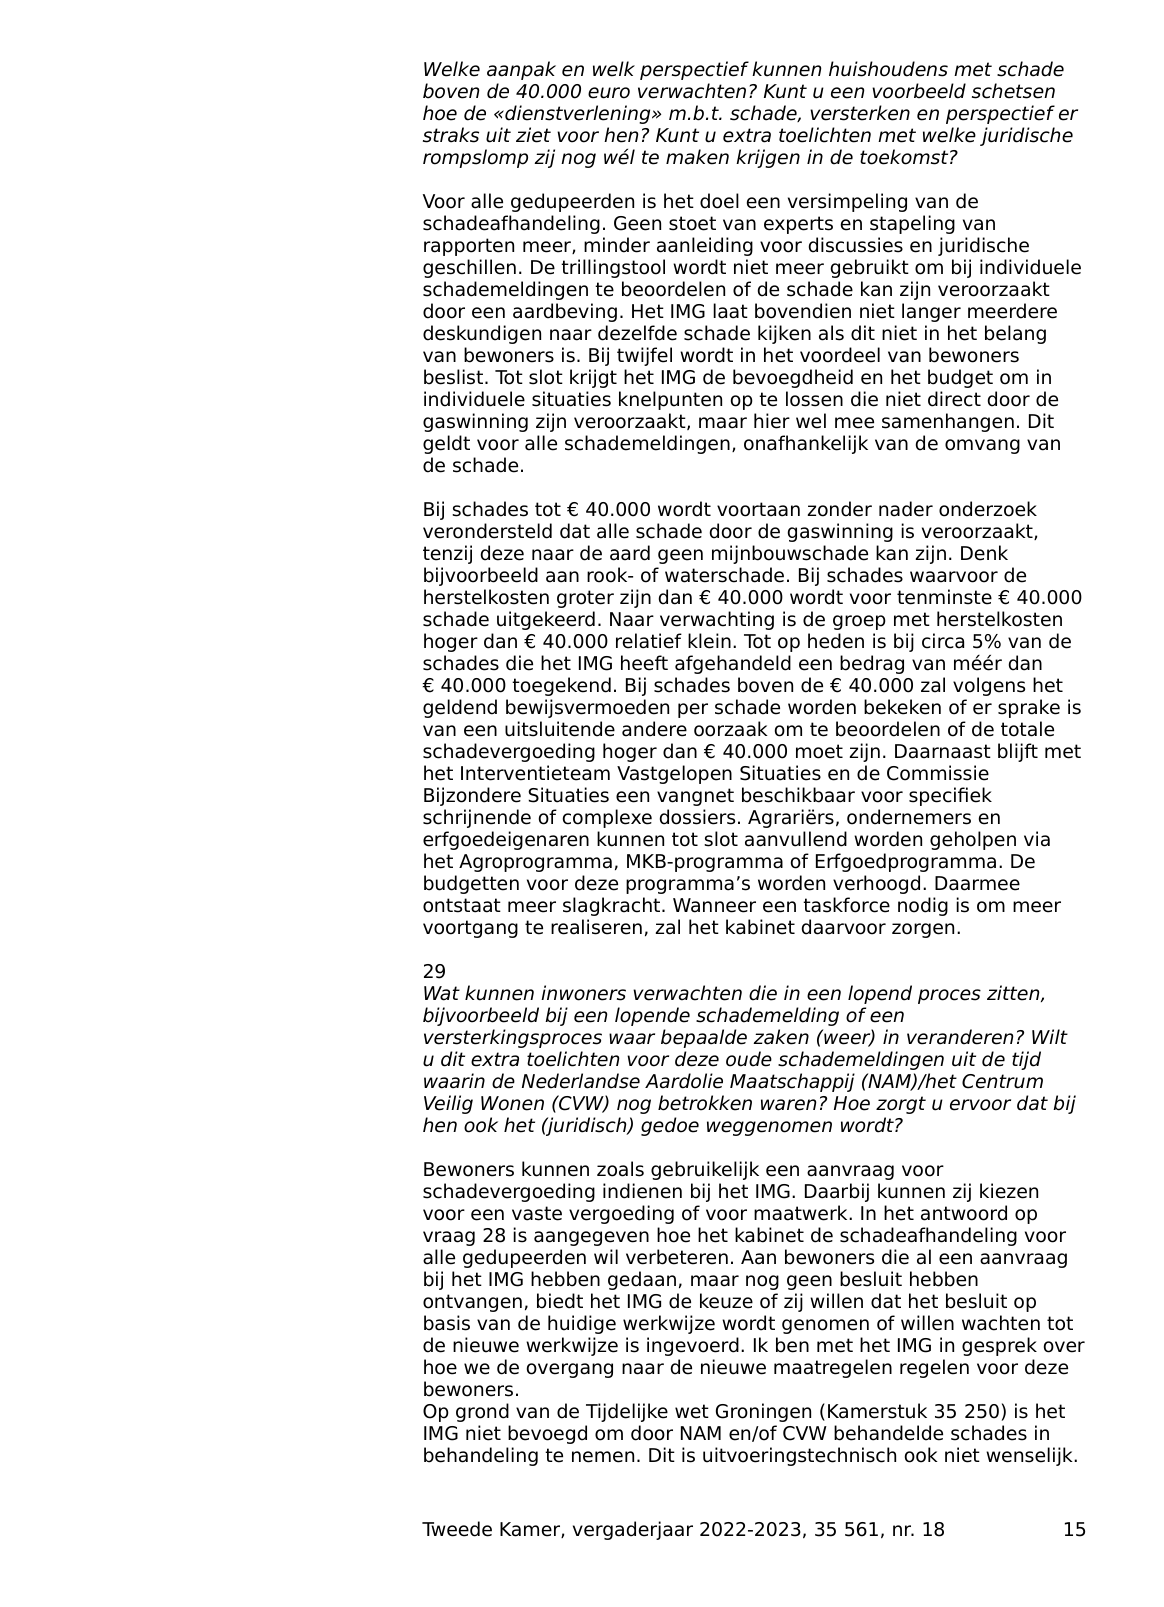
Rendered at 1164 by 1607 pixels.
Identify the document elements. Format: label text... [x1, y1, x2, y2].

text Bij schades tot € 40.000 wordt voortaan zonder nader onderzoek verondersteld dat alle schade door de gaswinning is veroorzaakt, tenzij deze naar de aard geen mijnbouwschade kan zijn. Denk bijvoorbeeld aan rook- of waterschade. Bij schades waarvoor de herstelkosten groter zijn dan € 40.000 wordt voor tenminste € 40.000 schade uitgekeerd. Naar verwachting is de groep met herstelkosten hoger dan € 40.000 relatief klein. Tot op heden is bij circa 5% van de schades die het IMG heeft afgehandeld een bedrag van méér dan € 40.000 toegekend. Bij schades boven de € 40.000 zal volgens het geldend bewijsvermoeden per schade worden bekeken of er sprake is van een uitsluitende andere oorzaak om te beoordelen of de totale schadevergoeding hoger dan € 40.000 moet zijn. Daarnaast blijft met het Interventieteam Vastgelopen Situaties en de Commissie Bijzondere Situaties een vangnet beschikbaar voor specifiek schrijnende of complexe dossiers. Agrariërs, ondernemers en erfgoedeigenaren kunnen tot slot aanvullend worden geholpen via het Agroprogramma, MKB-programma of Erfgoedprogramma. De budgetten voor deze programma’s worden verhoogd. Daarmee ontstaat meer slagkracht. Wanneer een taskforce nodig is om meer voortgang te realiseren, zal het kabinet daarvoor zorgen. [422, 499, 1087, 939]
text 29 [422, 961, 1087, 983]
text Op grond van de Tijdelijke wet Groningen (Kamerstuk 35 250) is het IMG niet bevoegd om door NAM en/of CVW behandelde schades in behandeling te nemen. Dit is uitvoeringstechnisch ook niet wenselijk. [422, 1401, 1087, 1467]
text Bewoners kunnen zoals gebruikelijk een aanvraag voor schadevergoeding indienen bij het IMG. Daarbij kunnen zij kiezen voor een vaste vergoeding of voor maatwerk. In het antwoord op vraag 28 is aangegeven hoe het kabinet de schadeafhandeling voor alle gedupeerden wil verbeteren. Aan bewoners die al een aanvraag bij het IMG hebben gedaan, maar nog geen besluit hebben ontvangen, biedt het IMG de keuze of zij willen dat het besluit op basis van de huidige werkwijze wordt genomen of willen wachten tot de nieuwe werkwijze is ingevoerd. Ik ben met het IMG in gesprek over hoe we de overgang naar de nieuwe maatregelen regelen voor deze bewoners. [422, 1159, 1087, 1401]
text Welke aanpak en welk perspectief kunnen huishoudens met schade boven de 40.000 euro verwachten? Kunt u een voorbeeld schetsen hoe de «dienstverlening» m.b.t. schade, versterken en perspectief er straks uit ziet voor hen? Kunt u extra toelichten met welke juridische rompslomp zij nog wél te maken krijgen in de toekomst? [422, 59, 1087, 169]
text Wat kunnen inwoners verwachten die in een lopend proces zitten, bijvoorbeeld bij een lopende schademelding of een versterkingsproces waar bepaalde zaken (weer) in veranderen? Wilt u dit extra toelichten voor deze oude schademeldingen uit de tijd waarin de Nederlandse Aardolie Maatschappij (NAM)/het Centrum Veilig Wonen (CVW) nog betrokken waren? Hoe zorgt u ervoor dat bij hen ook het (juridisch) gedoe weggenomen wordt? [422, 983, 1087, 1137]
text Voor alle gedupeerden is het doel een versimpeling van de schadeafhandeling. Geen stoet van experts en stapeling van rapporten meer, minder aanleiding voor discussies en juridische geschillen. De trillingstool wordt niet meer gebruikt om bij individuele schademeldingen te beoordelen of de schade kan zijn veroorzaakt door een aardbeving. Het IMG laat bovendien niet langer meerdere deskundigen naar dezelfde schade kijken als dit niet in het belang van bewoners is. Bij twijfel wordt in het voordeel van bewoners beslist. Tot slot krijgt het IMG de bevoegdheid en het budget om in individuele situaties knelpunten op te lossen die niet direct door de gaswinning zijn veroorzaakt, maar hier wel mee samenhangen. Dit geldt voor alle schademeldingen, onafhankelijk van de omvang van de schade. [422, 191, 1087, 477]
